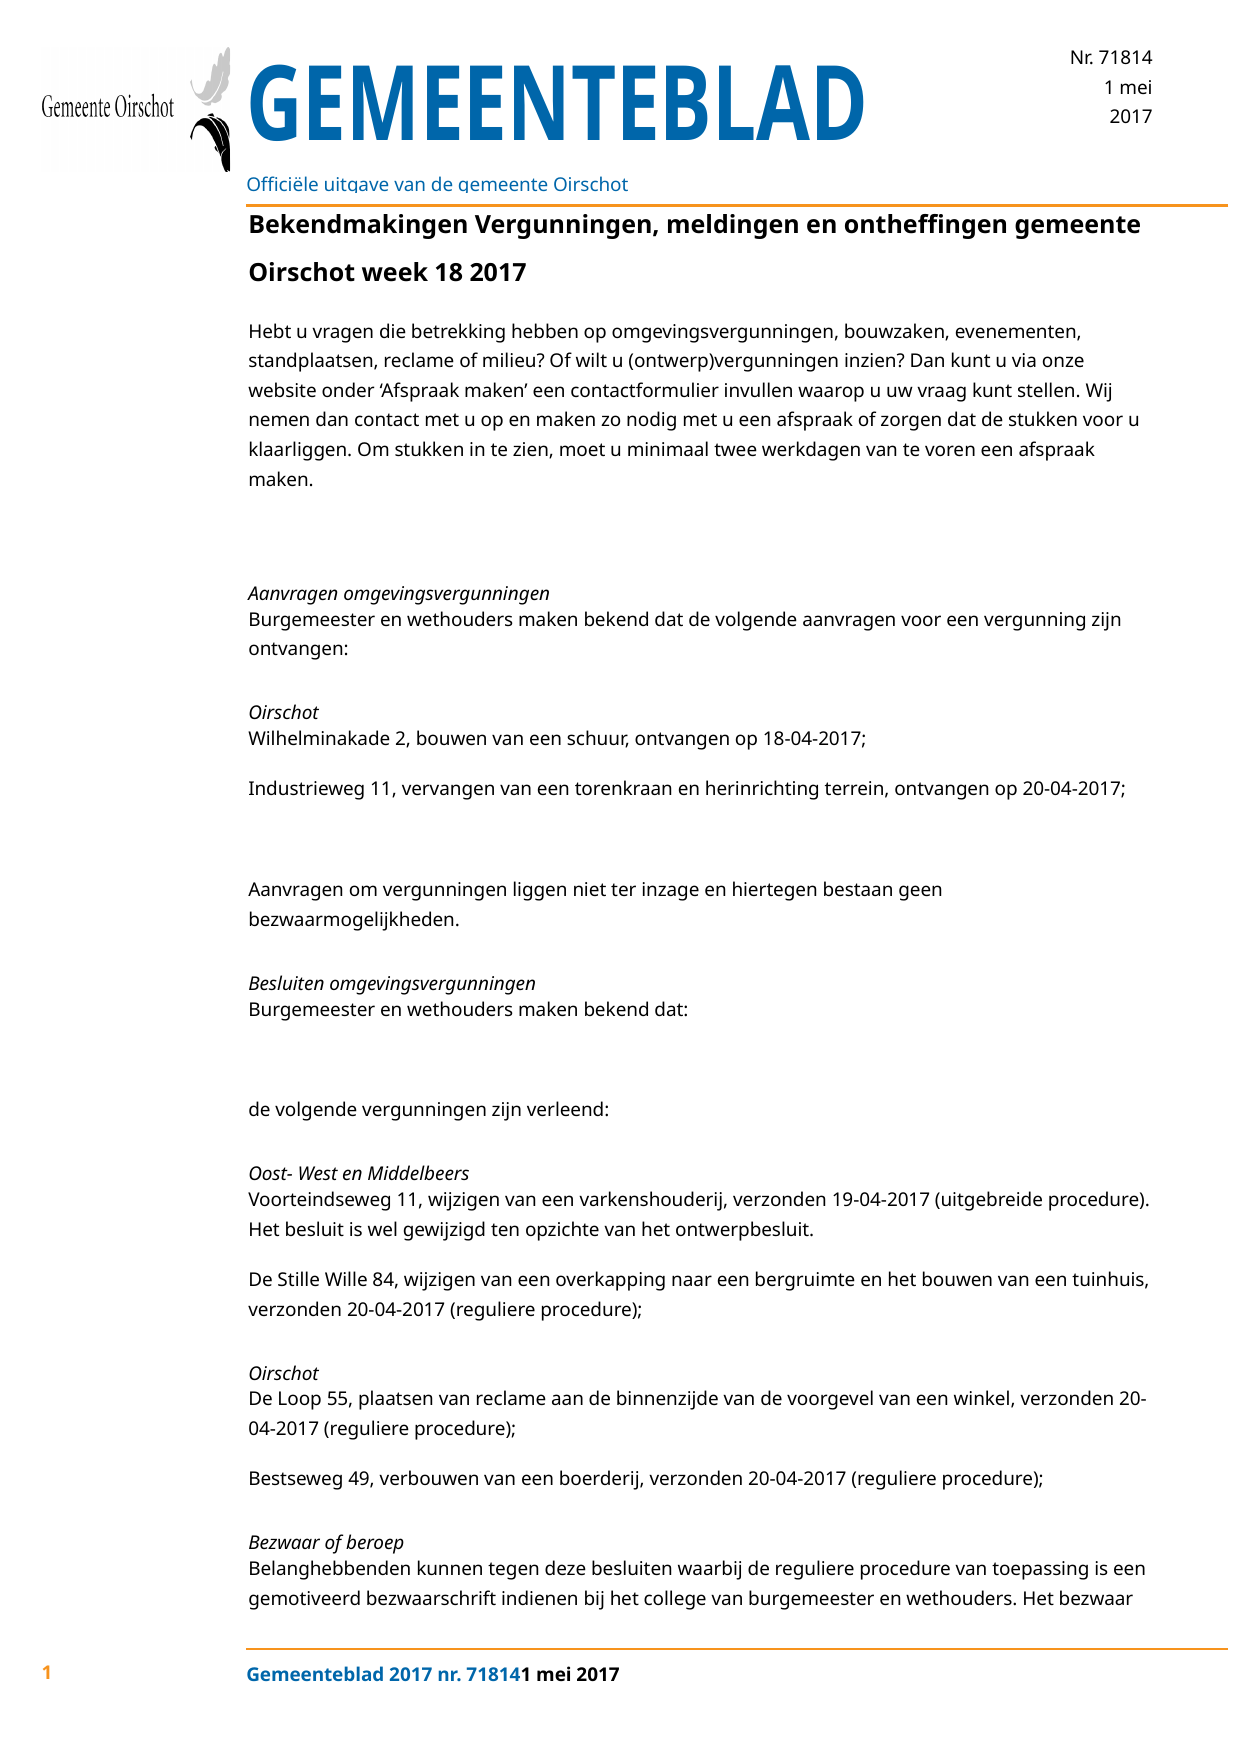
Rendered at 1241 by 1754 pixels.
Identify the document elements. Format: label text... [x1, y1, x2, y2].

text Oost- West en Middelbeers [248, 1161, 1152, 1186]
text de volgende vergunningen zijn verleend: [248, 1097, 1152, 1122]
text De Loop 55, plaatsen van reclame aan de binnenzijde van de voorgevel van een winkel, verzonden 20-04-2017 (reguliere procedure); [248, 1386, 1152, 1441]
text De Stille Wille 84, wijzigen van een overkapping naar een bergruimte en het bouwen van een tuinhuis, verzonden 20-04-2017 (reguliere procedure); [248, 1266, 1152, 1322]
text Wilhelminakade 2, bouwen van een schuur, ontvangen op 18-04-2017; [248, 725, 1152, 751]
text Oirschot [248, 1360, 1152, 1386]
text Bestseweg 49, verbouwen van een boerderij, verzonden 20-04-2017 (reguliere procedure); [248, 1466, 1152, 1491]
text Aanvragen omgevingsvergunningen [248, 580, 1152, 606]
text Hebt u vragen die betrekking hebben op omgevingsvergunningen, bouwzaken, evenementen, standplaatsen, reclame of milieu? Of wilt u (ontwerp)vergunningen inzien? Dan kunt u via onze website onder ‘Afspraak maken’ een contactformulier invullen waarop u uw vraag kunt stellen. Wij nemen dan contact met u op en maken zo nodig met u een afspraak of zorgen dat de stukken voor u klaarliggen. Om stukken in te zien, moet u minimaal twee werkdagen van te voren een afspraak maken. [248, 318, 1152, 492]
text Besluiten omgevingsvergunningen [248, 970, 1152, 996]
text Voorteindseweg 11, wijzigen van een varkenshouderij, verzonden 19-04-2017 (uitgebreide procedure). Het besluit is wel gewijzigd ten opzichte van het ontwerpbesluit. [248, 1186, 1152, 1242]
text Burgemeester en wethouders maken bekend dat de volgende aanvragen voor een vergunning zijn ontvangen: [248, 606, 1152, 661]
text Belanghebbenden kunnen tegen deze besluiten waarbij de reguliere procedure van toepassing is een gemotiveerd bezwaarschrift indienen bij het college van burgemeester en wethouders. Het bezwaar [248, 1555, 1152, 1611]
text Industrieweg 11, vervangen van een torenkraan en herinrichting terrein, ontvangen op 20-04-2017; [248, 776, 1152, 801]
text Oirschot [248, 699, 1152, 725]
picture [41, 47, 231, 172]
text Bezwaar of beroep [248, 1529, 1152, 1555]
text Burgemeester en wethouders maken bekend dat: [248, 996, 1152, 1021]
text Aanvragen om vergunningen liggen niet ter inzage en hiertegen bestaan geen bezwaarmogelijkheden. [248, 876, 1152, 932]
text Bekendmakingen Vergunningen, meldingen en ontheffingen gemeente Oirschot week 18 2017 [248, 207, 1152, 288]
